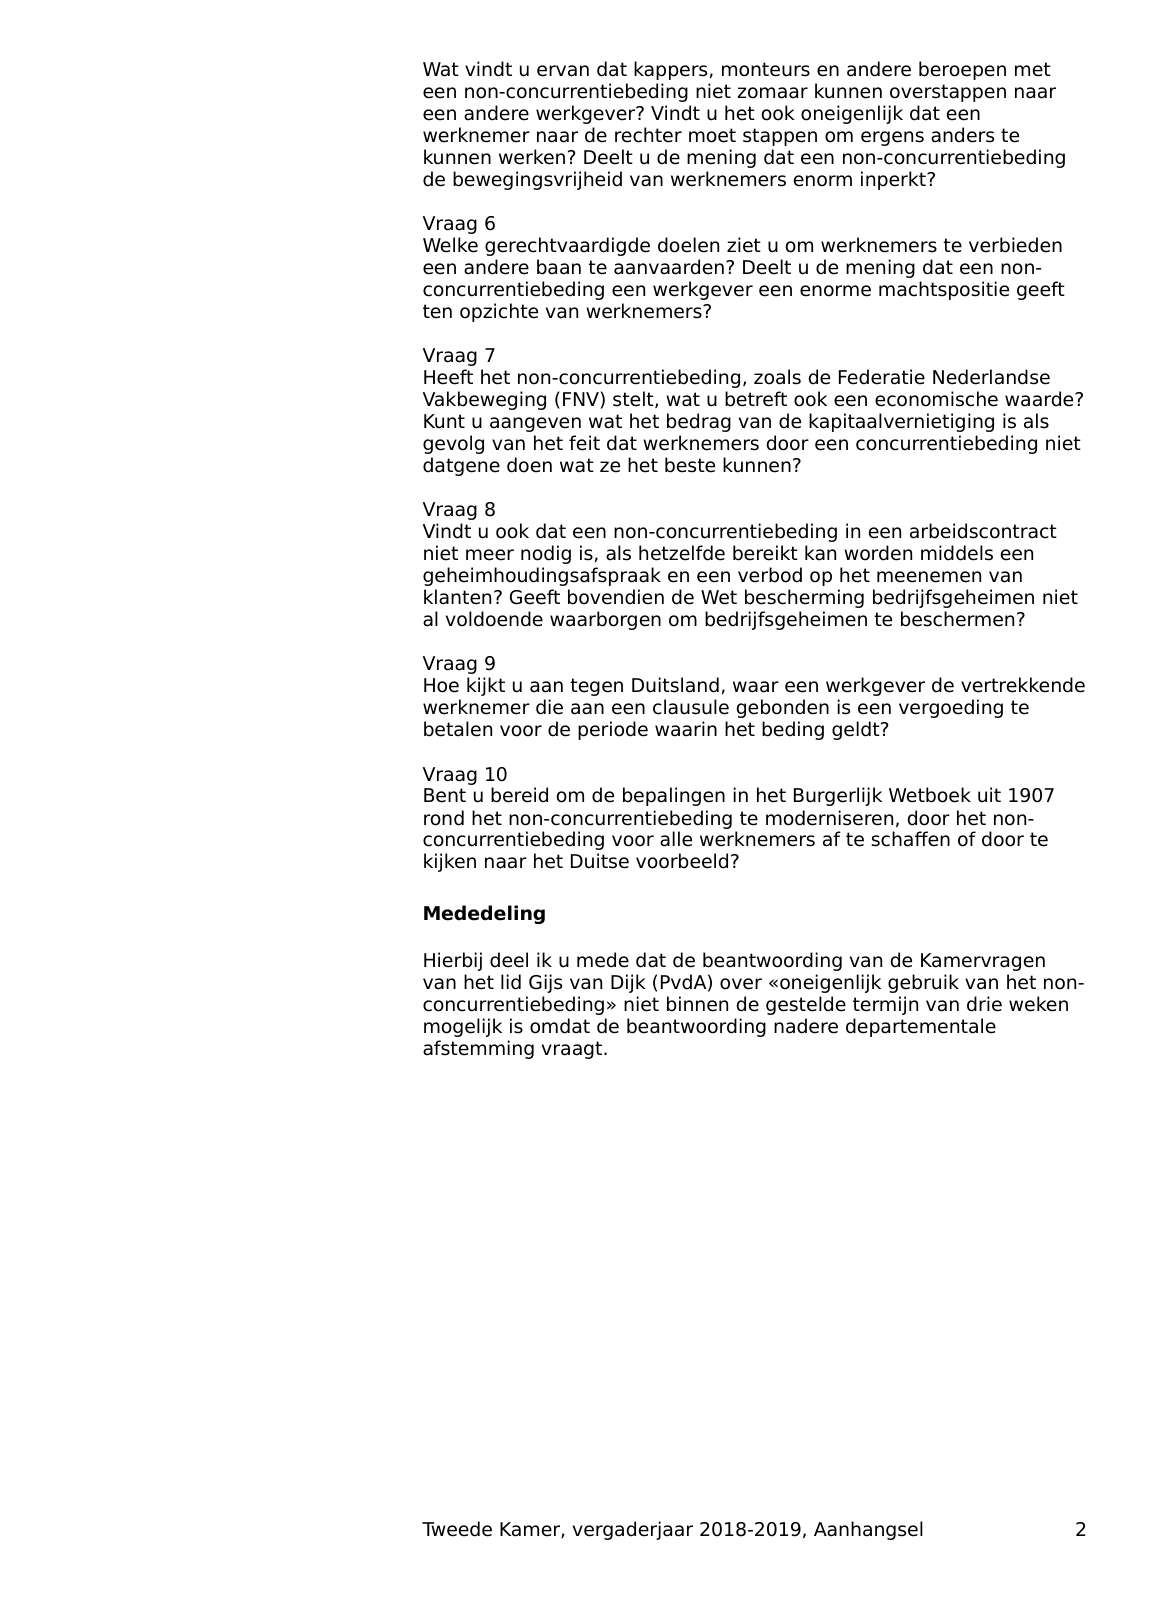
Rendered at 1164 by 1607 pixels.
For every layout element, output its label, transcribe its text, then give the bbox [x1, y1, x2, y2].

text Vraag 7 [422, 345, 1087, 367]
text Heeft het non-concurrentiebeding, zoals de Federatie Nederlandse Vakbeweging (FNV) stelt, wat u betreft ook een economische waarde? Kunt u aangeven wat het bedrag van de kapitaalvernietiging is als gevolg van het feit dat werknemers door een concurrentiebeding niet datgene doen wat ze het beste kunnen? [422, 367, 1087, 477]
text Vraag 10 [422, 763, 1087, 785]
text Vraag 9 [422, 653, 1087, 675]
text Wat vindt u ervan dat kappers, monteurs en andere beroepen met een non-concurrentiebeding niet zomaar kunnen overstappen naar een andere werkgever? Vindt u het ook oneigenlijk dat een werknemer naar de rechter moet stappen om ergens anders te kunnen werken? Deelt u de mening dat een non-concurrentiebeding de bewegingsvrijheid van werknemers enorm inperkt? [422, 59, 1087, 191]
text Vraag 8 [422, 499, 1087, 521]
text Hoe kijkt u aan tegen Duitsland, waar een werkgever de vertrekkende werknemer die aan een clausule gebonden is een vergoeding te betalen voor de periode waarin het beding geldt? [422, 675, 1087, 741]
text Welke gerechtvaardigde doelen ziet u om werknemers te verbieden een andere baan te aanvaarden? Deelt u de mening dat een non-concurrentiebeding een werkgever een enorme machtspositie geeft ten opzichte van werknemers? [422, 235, 1087, 323]
subtitle Mededeling [422, 903, 1087, 925]
text Hierbij deel ik u mede dat de beantwoording van de Kamervragen van het lid Gijs van Dijk (PvdA) over «oneigenlijk gebruik van het non-concurrentiebeding» niet binnen de gestelde termijn van drie weken mogelijk is omdat de beantwoording nadere departementale afstemming vraagt. [422, 950, 1087, 1060]
text Bent u bereid om de bepalingen in het Burgerlijk Wetboek uit 1907 rond het non-concurrentiebeding te moderniseren, door het non-concurrentiebeding voor alle werknemers af te schaffen of door te kijken naar het Duitse voorbeeld? [422, 785, 1087, 873]
text Vindt u ook dat een non-concurrentiebeding in een arbeidscontract niet meer nodig is, als hetzelfde bereikt kan worden middels een geheimhoudingsafspraak en een verbod op het meenemen van klanten? Geeft bovendien de Wet bescherming bedrijfsgeheimen niet al voldoende waarborgen om bedrijfsgeheimen te beschermen? [422, 521, 1087, 631]
text Vraag 6 [422, 213, 1087, 235]
